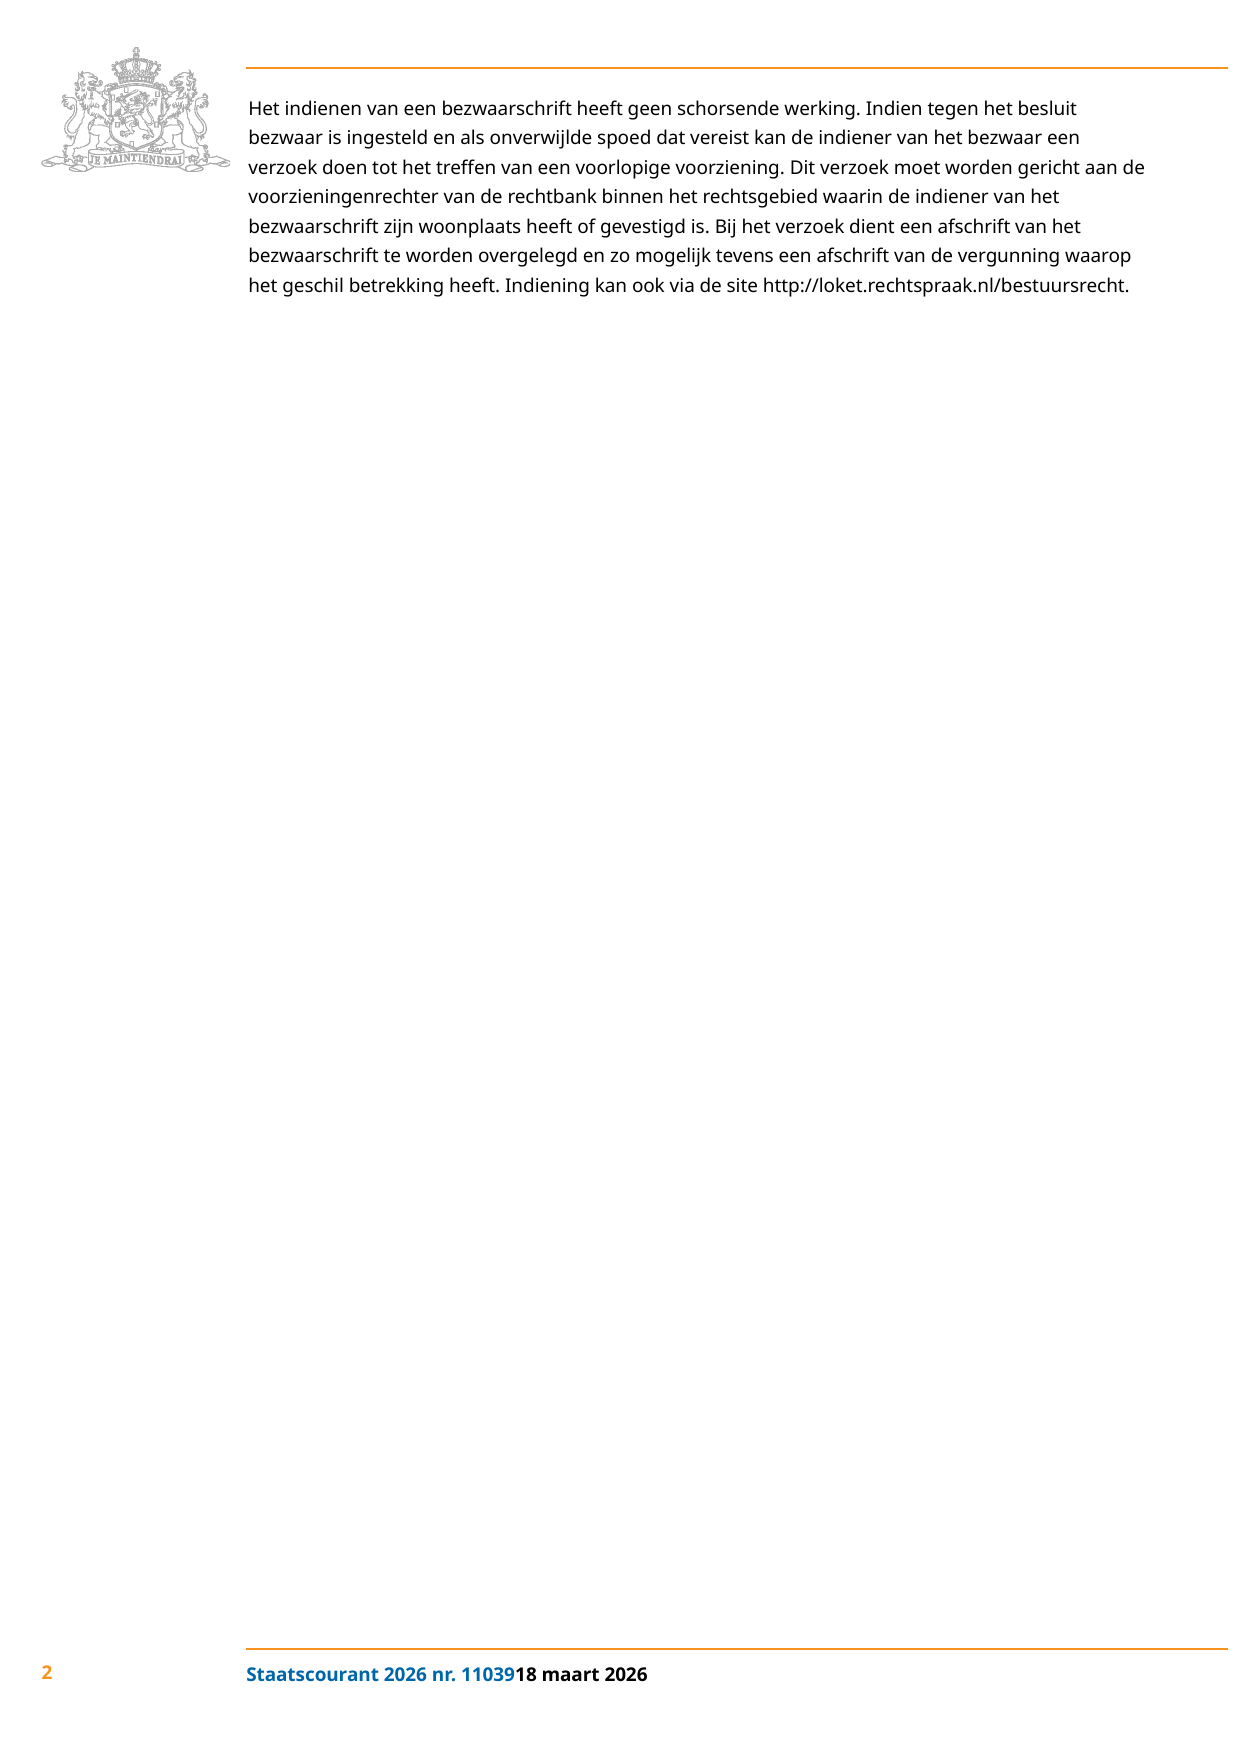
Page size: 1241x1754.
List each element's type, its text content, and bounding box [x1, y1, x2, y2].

text Het indienen van een bezwaarschrift heeft geen schorsende werking. Indien tegen het besluit bezwaar is ingesteld en als onverwijlde spoed dat vereist kan de indiener van het bezwaar een verzoek doen tot het treffen van een voorlopige voorziening. Dit verzoek moet worden gericht aan de voorzieningenrechter van de rechtbank binnen het rechtsgebied waarin de indiener van het bezwaarschrift zijn woonplaats heeft of gevestigd is. Bij het verzoek dient een afschrift van het bezwaarschrift te worden overgelegd en zo mogelijk tevens een afschrift van de vergunning waarop het geschil betrekking heeft. Indiening kan ook via de site http://loket.rechtspraak.nl/bestuursrecht. [248, 95, 1152, 298]
picture [41, 47, 231, 172]
